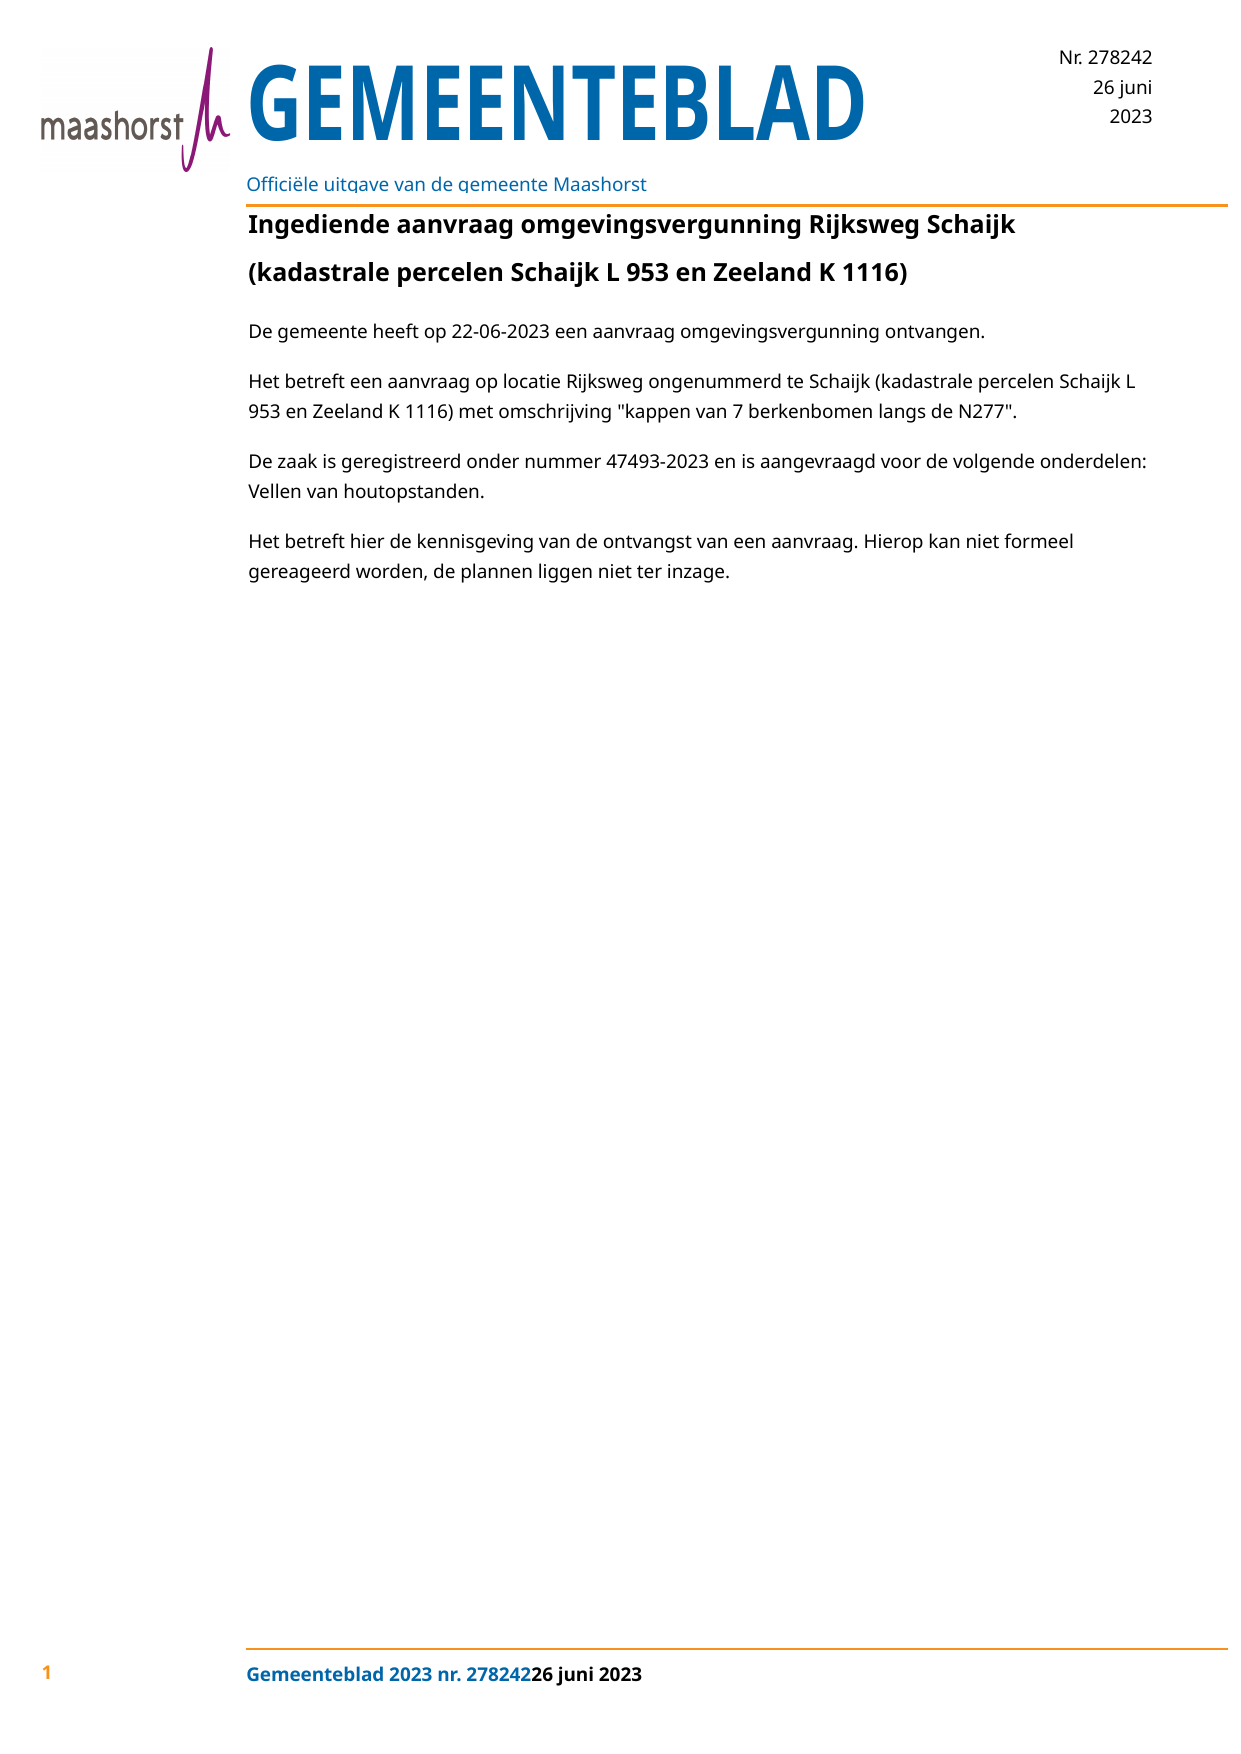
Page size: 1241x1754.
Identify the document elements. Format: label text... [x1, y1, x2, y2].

text Ingediende aanvraag omgevingsvergunning Rijksweg Schaijk (kadastrale percelen Schaijk L 953 en Zeeland K 1116) [248, 207, 1152, 288]
text Het betreft hier de kennisgeving van de ontvangst van een aanvraag. Hierop kan niet formeel gereageerd worden, de plannen liggen niet ter inzage. [248, 528, 1152, 584]
text De zaak is geregistreerd onder nummer 47493-2023 en is aangevraagd voor de volgende onderdelen: Vellen van houtopstanden. [248, 448, 1152, 504]
text De gemeente heeft op 22-06-2023 een aanvraag omgevingsvergunning ontvangen. [248, 318, 1152, 344]
text Het betreft een aanvraag op locatie Rijksweg ongenummerd te Schaijk (kadastrale percelen Schaijk L 953 en Zeeland K 1116) met omschrijving "kappen van 7 berkenbomen langs de N277". [248, 368, 1152, 424]
picture [41, 47, 231, 172]
